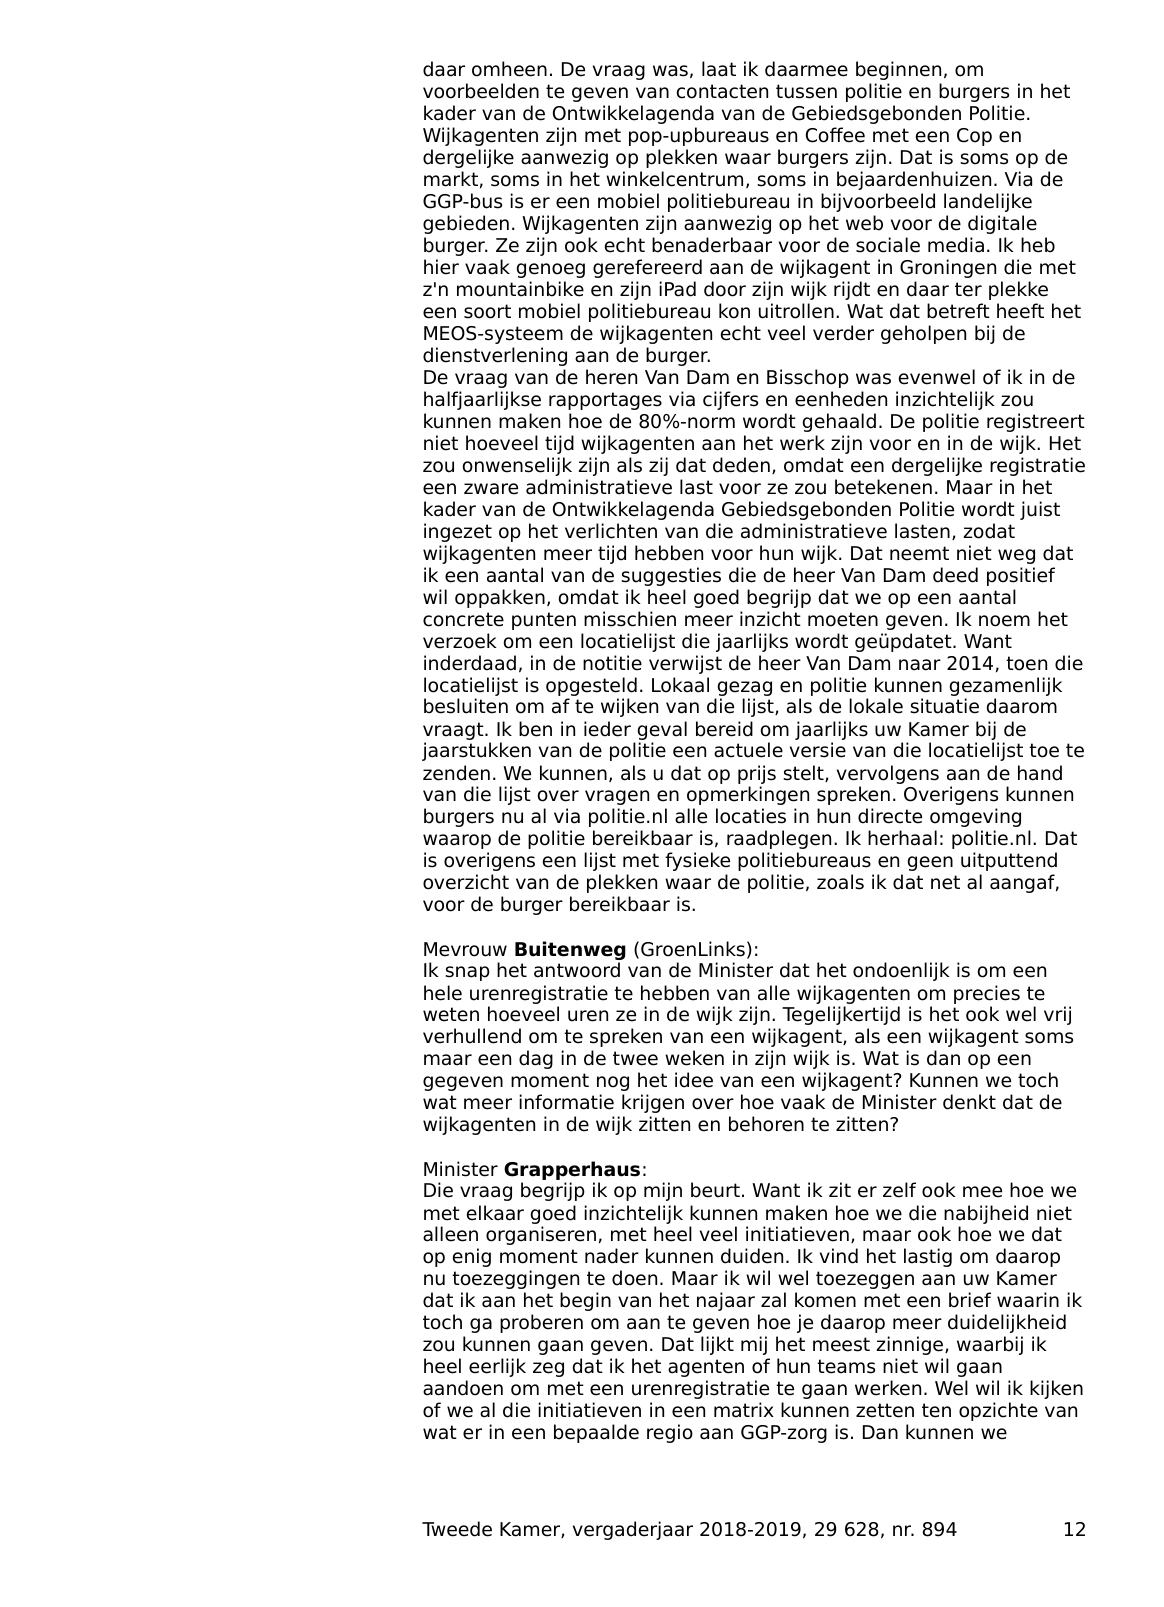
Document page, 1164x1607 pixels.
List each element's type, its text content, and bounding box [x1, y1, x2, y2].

text daar omheen. De vraag was, laat ik daarmee beginnen, om voorbeelden te geven van contacten tussen politie en burgers in het kader van de Ontwikkelagenda van de Gebiedsgebonden Politie. Wijkagenten zijn met pop-upbureaus en Coffee met een Cop en dergelijke aanwezig op plekken waar burgers zijn. Dat is soms op de markt, soms in het winkelcentrum, soms in bejaardenhuizen. Via de GGP-bus is er een mobiel politiebureau in bijvoorbeeld landelijke gebieden. Wijkagenten zijn aanwezig op het web voor de digitale burger. Ze zijn ook echt benaderbaar voor de sociale media. Ik heb hier vaak genoeg gerefereerd aan de wijkagent in Groningen die met z'n mountainbike en zijn iPad door zijn wijk rijdt en daar ter plekke een soort mobiel politiebureau kon uitrollen. Wat dat betreft heeft het MEOS-systeem de wijkagenten echt veel verder geholpen bij de dienstverlening aan de burger. [422, 59, 1087, 367]
text De vraag van de heren Van Dam en Bisschop was evenwel of ik in de halfjaarlijkse rapportages via cijfers en eenheden inzichtelijk zou kunnen maken hoe de 80%-norm wordt gehaald. De politie registreert niet hoeveel tijd wijkagenten aan het werk zijn voor en in de wijk. Het zou onwenselijk zijn als zij dat deden, omdat een dergelijke registratie een zware administratieve last voor ze zou betekenen. Maar in het kader van de Ontwikkelagenda Gebiedsgebonden Politie wordt juist ingezet op het verlichten van die administratieve lasten, zodat wijkagenten meer tijd hebben voor hun wijk. Dat neemt niet weg dat ik een aantal van de suggesties die de heer Van Dam deed positief wil oppakken, omdat ik heel goed begrijp dat we op een aantal concrete punten misschien meer inzicht moeten geven. Ik noem het verzoek om een locatielijst die jaarlijks wordt geüpdatet. Want inderdaad, in de notitie verwijst de heer Van Dam naar 2014, toen die locatielijst is opgesteld. Lokaal gezag en politie kunnen gezamenlijk besluiten om af te wijken van die lijst, als de lokale situatie daarom vraagt. Ik ben in ieder geval bereid om jaarlijks uw Kamer bij de jaarstukken van de politie een actuele versie van die locatielijst toe te zenden. We kunnen, als u dat op prijs stelt, vervolgens aan de hand van die lijst over vragen en opmerkingen spreken. Overigens kunnen burgers nu al via politie.nl alle locaties in hun directe omgeving waarop de politie bereikbaar is, raadplegen. Ik herhaal: politie.nl. Dat is overigens een lijst met fysieke politiebureaus en geen uitputtend overzicht van de plekken waar de politie, zoals ik dat net al aangaf, voor de burger bereikbaar is. [422, 367, 1087, 916]
text Minister Grapperhaus: [422, 1158, 1087, 1180]
text Mevrouw Buitenweg (GroenLinks): [422, 938, 1087, 960]
text Ik snap het antwoord van de Minister dat het ondoenlijk is om een hele urenregistratie te hebben van alle wijkagenten om precies te weten hoeveel uren ze in de wijk zijn. Tegelijkertijd is het ook wel vrij verhullend om te spreken van een wijkagent, als een wijkagent soms maar een dag in de twee weken in zijn wijk is. Wat is dan op een gegeven moment nog het idee van een wijkagent? Kunnen we toch wat meer informatie krijgen over hoe vaak de Minister denkt dat de wijkagenten in de wijk zitten en behoren te zitten? [422, 960, 1087, 1136]
text Die vraag begrijp ik op mijn beurt. Want ik zit er zelf ook mee hoe we met elkaar goed inzichtelijk kunnen maken hoe we die nabijheid niet alleen organiseren, met heel veel initiatieven, maar ook hoe we dat op enig moment nader kunnen duiden. Ik vind het lastig om daarop nu toezeggingen te doen. Maar ik wil wel toezeggen aan uw Kamer dat ik aan het begin van het najaar zal komen met een brief waarin ik toch ga proberen om aan te geven hoe je daarop meer duidelijkheid zou kunnen gaan geven. Dat lijkt mij het meest zinnige, waarbij ik heel eerlijk zeg dat ik het agenten of hun teams niet wil gaan aandoen om met een urenregistratie te gaan werken. Wel wil ik kijken of we al die initiatieven in een matrix kunnen zetten ten opzichte van wat er in een bepaalde regio aan GGP-zorg is. Dan kunnen we [422, 1180, 1087, 1444]
